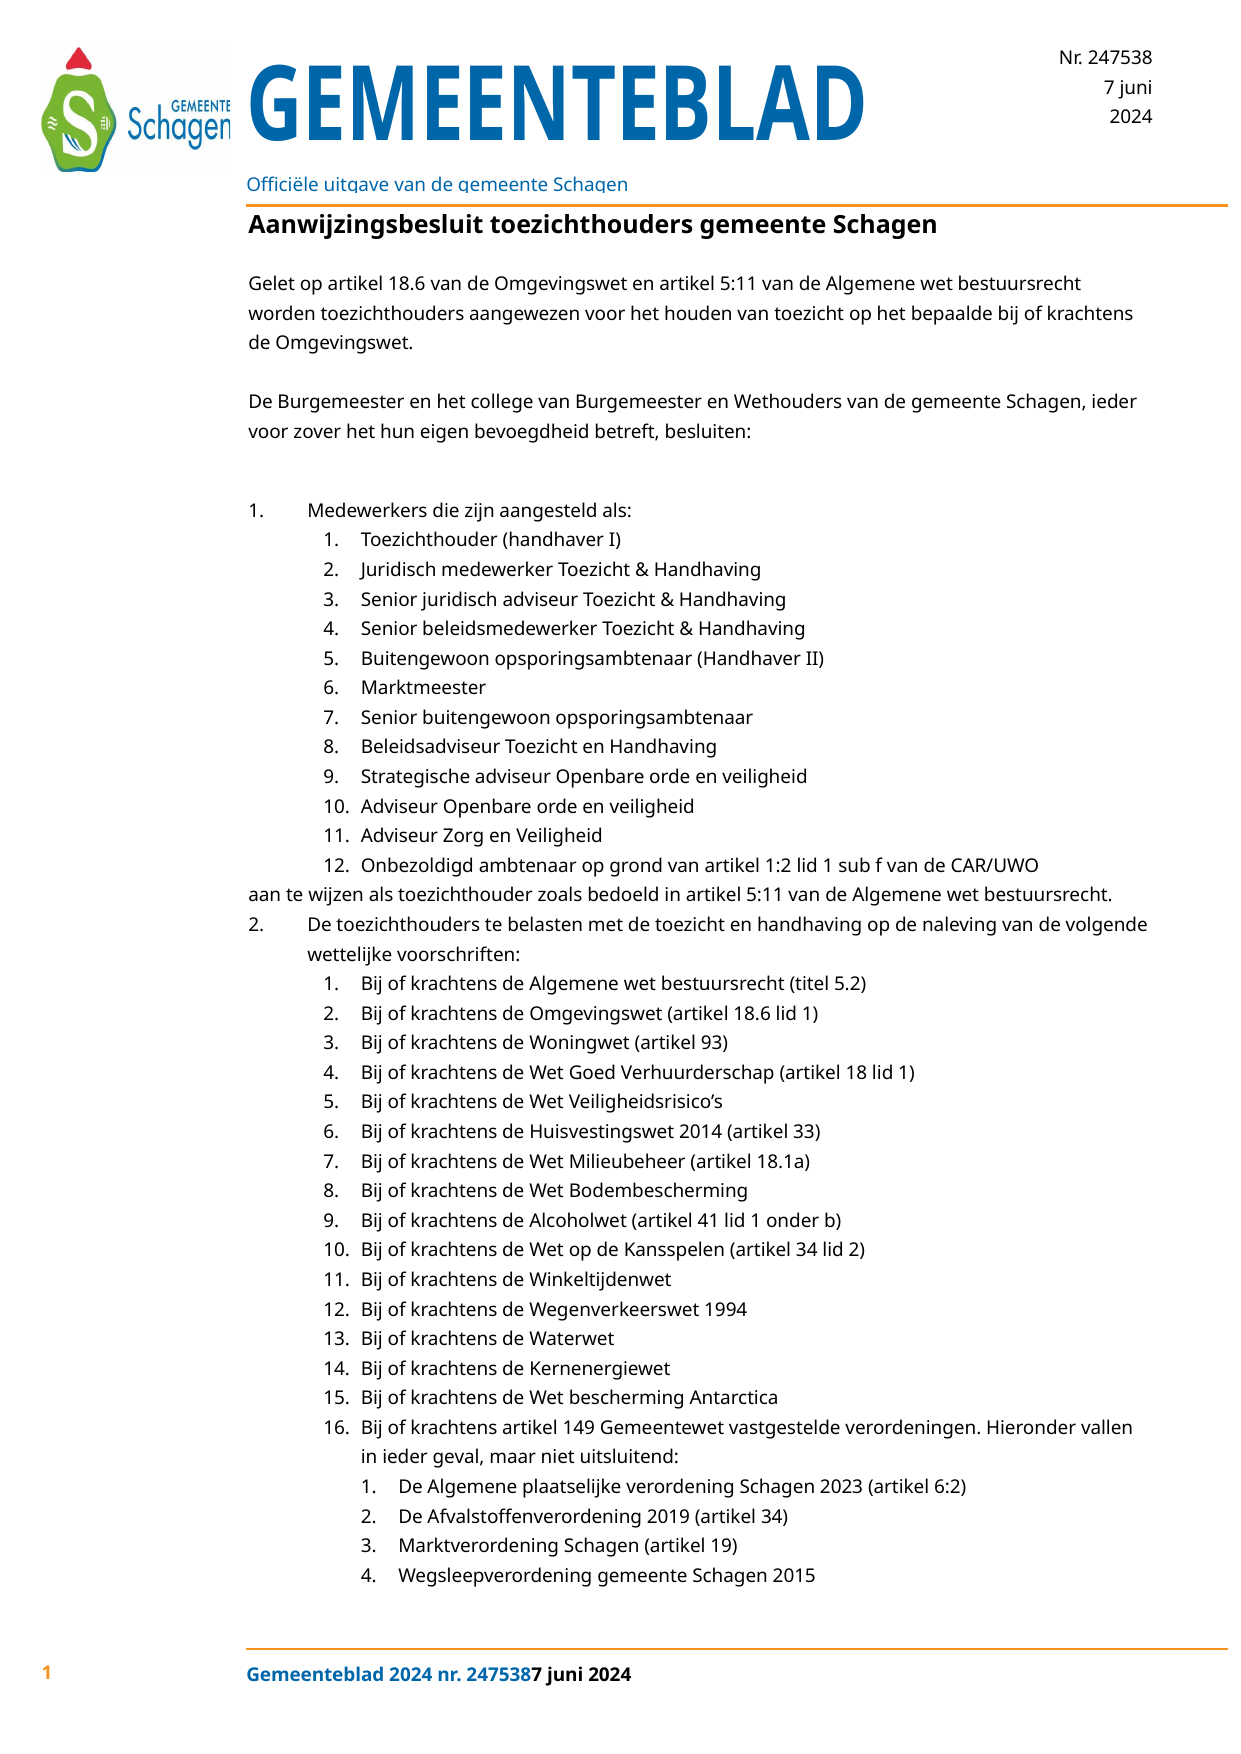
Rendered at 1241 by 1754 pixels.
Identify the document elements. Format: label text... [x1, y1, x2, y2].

list Adviseur Zorg en Veiligheid [323, 822, 1152, 848]
list Bij of krachtens de Alcoholwet (artikel 41 lid 1 onder b) [323, 1207, 1152, 1233]
list Senior beleidsmedewerker Toezicht & Handhaving [323, 615, 1152, 641]
text Gelet op artikel 18.6 van de Omgevingswet en artikel 5:11 van de Algemene wet bestuursrecht worden toezichthouders aangewezen voor het houden van toezicht op het bepaalde bij of krachtens de Omgevingswet. [248, 270, 1152, 355]
list Bij of krachtens de Huisvestingswet 2014 (artikel 33) [323, 1118, 1152, 1144]
list Bij of krachtens de Winkeltijdenwet [323, 1266, 1152, 1292]
list Marktverordening Schagen (artikel 19) [361, 1532, 1152, 1558]
list Bij of krachtens de Wet Milieubeheer (artikel 18.1a) [323, 1148, 1152, 1174]
list Bij of krachtens de Algemene wet bestuursrecht (titel 5.2) [323, 970, 1152, 996]
list Bij of krachtens de Wet Bodembescherming [323, 1177, 1152, 1203]
list Senior juridisch adviseur Toezicht & Handhaving [323, 586, 1152, 612]
text Aanwijzingsbesluit toezichthouders gemeente Schagen [248, 207, 1152, 241]
list Bij of krachtens de Wegenverkeerswet 1994 [323, 1296, 1152, 1322]
list Juridisch medewerker Toezicht & Handhaving [323, 556, 1152, 582]
list Bij of krachtens de Waterwet [323, 1325, 1152, 1351]
list Buitengewoon opsporingsambtenaar (Handhaver II) [323, 645, 1152, 671]
list Bij of krachtens de Wet Goed Verhuurderschap (artikel 18 lid 1) [323, 1059, 1152, 1085]
list Strategische adviseur Openbare orde en veiligheid [323, 763, 1152, 789]
list De Afvalstoffenverordening 2019 (artikel 34) [361, 1503, 1152, 1529]
text De Burgemeester en het college van Burgemeester en Wethouders van de gemeente Schagen, ieder voor zover het hun eigen bevoegdheid betreft, besluiten: [248, 389, 1152, 444]
picture [41, 47, 231, 172]
list Wegsleepverordening gemeente Schagen 2015 [361, 1562, 1152, 1588]
list Bij of krachtens de Woningwet (artikel 93) [323, 1029, 1152, 1055]
list Bij of krachtens de Wet op de Kansspelen (artikel 34 lid 2) [323, 1237, 1152, 1262]
list Medewerkers die zijn aangesteld als: [248, 497, 1152, 523]
list Beleidsadviseur Toezicht en Handhaving [323, 734, 1152, 759]
list Adviseur Openbare orde en veiligheid [323, 793, 1152, 819]
list Marktmeester [323, 674, 1152, 700]
list De Algemene plaatselijke verordening Schagen 2023 (artikel 6:2) [361, 1473, 1152, 1499]
list Onbezoldigd ambtenaar op grond van artikel 1:2 lid 1 sub f van de CAR/UWO [323, 852, 1152, 878]
list Bij of krachtens de Wet Veiligheidsrisico’s [323, 1089, 1152, 1114]
list Bij of krachtens de Omgevingswet (artikel 18.6 lid 1) [323, 1000, 1152, 1026]
list Bij of krachtens de Kernenergiewet [323, 1355, 1152, 1381]
list Senior buitengewoon opsporingsambtenaar [323, 704, 1152, 730]
text aan te wijzen als toezichthouder zoals bedoeld in artikel 5:11 van de Algemene wet bestuursrecht. [248, 882, 1152, 907]
list Toezichthouder (handhaver I) [323, 527, 1152, 552]
list Bij of krachtens artikel 149 Gemeentewet vastgestelde verordeningen. Hieronder vallen in ieder geval, maar niet uitsluitend: [323, 1414, 1152, 1469]
list De toezichthouders te belasten met de toezicht en handhaving op de naleving van de volgende wettelijke voorschriften: [248, 911, 1152, 967]
list Bij of krachtens de Wet bescherming Antarctica [323, 1384, 1152, 1410]
